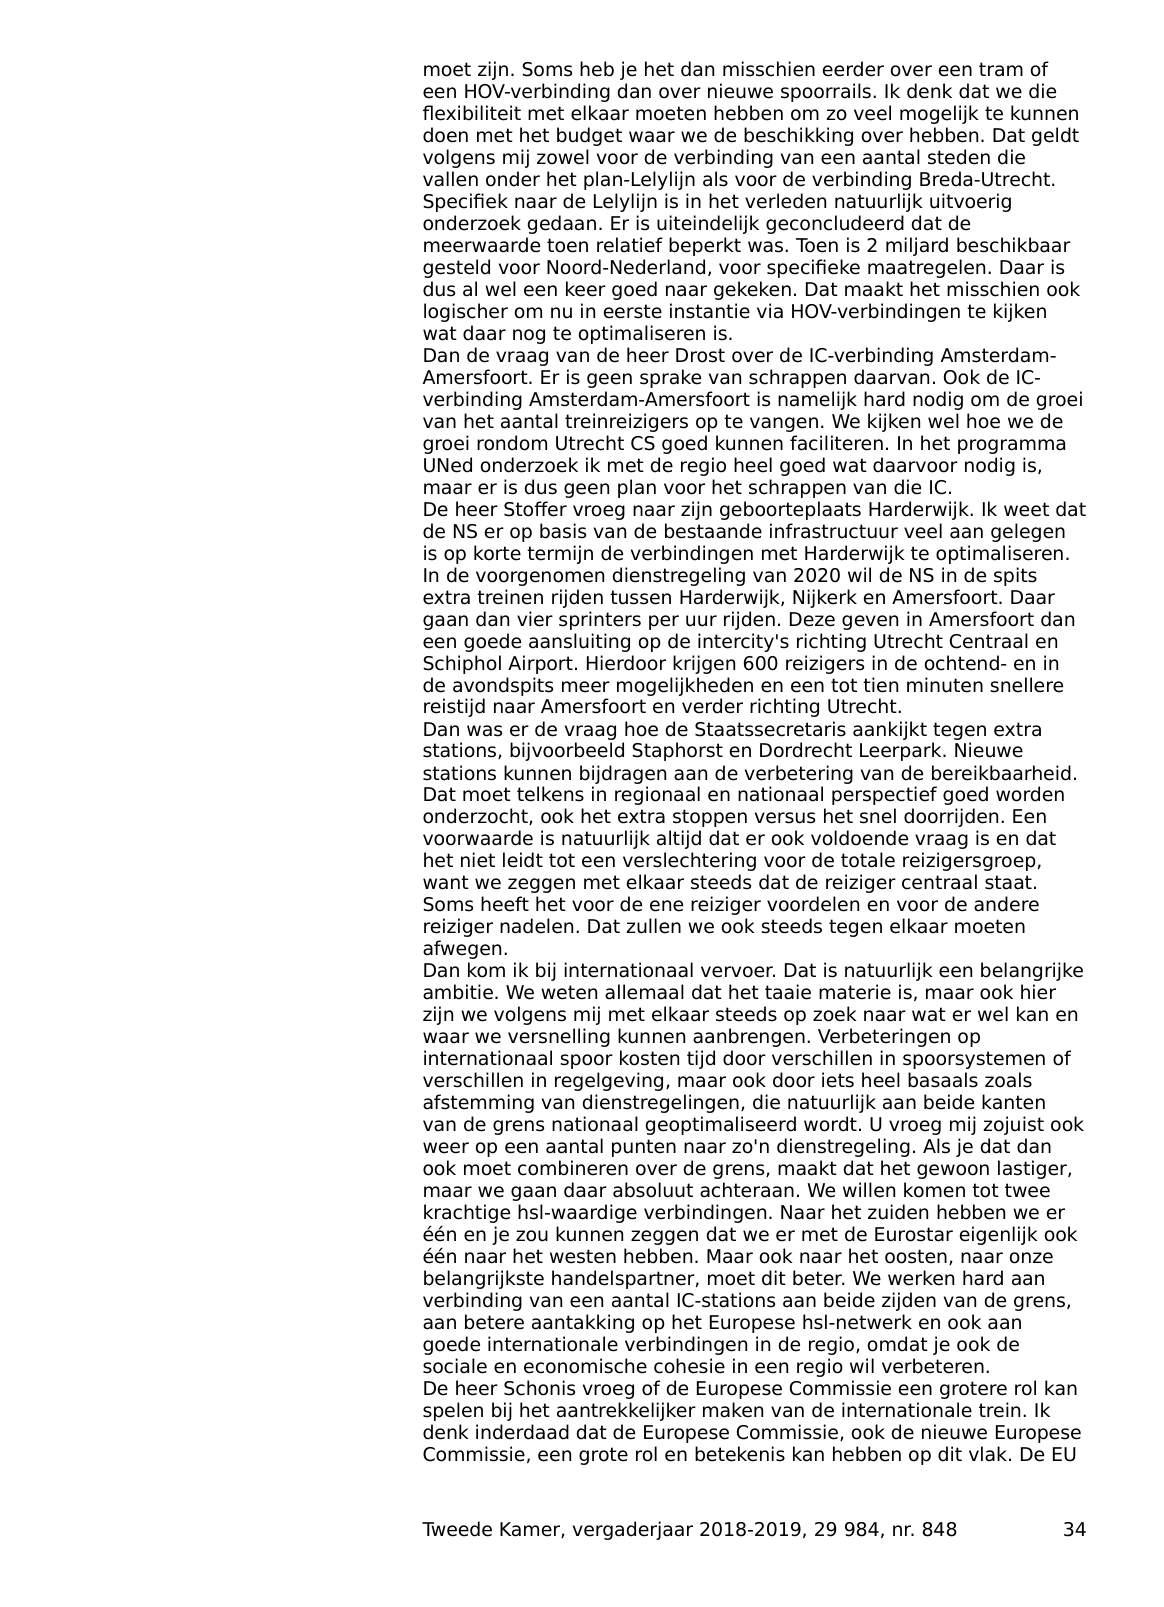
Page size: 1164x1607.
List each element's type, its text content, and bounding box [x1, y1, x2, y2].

text Dan de vraag van de heer Drost over de IC-verbinding Amsterdam-Amersfoort. Er is geen sprake van schrappen daarvan. Ook de IC-verbinding Amsterdam-Amersfoort is namelijk hard nodig om de groei van het aantal treinreizigers op te vangen. We kijken wel hoe we de groei rondom Utrecht CS goed kunnen faciliteren. In het programma UNed onderzoek ik met de regio heel goed wat daarvoor nodig is, maar er is dus geen plan voor het schrappen van die IC. [422, 345, 1087, 499]
text Dan was er de vraag hoe de Staatssecretaris aankijkt tegen extra stations, bijvoorbeeld Staphorst en Dordrecht Leerpark. Nieuwe stations kunnen bijdragen aan de verbetering van de bereikbaarheid. Dat moet telkens in regionaal en nationaal perspectief goed worden onderzocht, ook het extra stoppen versus het snel doorrijden. Een voorwaarde is natuurlijk altijd dat er ook voldoende vraag is en dat het niet leidt tot een verslechtering voor de totale reizigersgroep, want we zeggen met elkaar steeds dat de reiziger centraal staat. Soms heeft het voor de ene reiziger voordelen en voor de andere reiziger nadelen. Dat zullen we ook steeds tegen elkaar moeten afwegen. [422, 718, 1087, 960]
text Dan kom ik bij internationaal vervoer. Dat is natuurlijk een belangrijke ambitie. We weten allemaal dat het taaie materie is, maar ook hier zijn we volgens mij met elkaar steeds op zoek naar wat er wel kan en waar we versnelling kunnen aanbrengen. Verbeteringen op internationaal spoor kosten tijd door verschillen in spoorsystemen of verschillen in regelgeving, maar ook door iets heel basaals zoals afstemming van dienstregelingen, die natuurlijk aan beide kanten van de grens nationaal geoptimaliseerd wordt. U vroeg mij zojuist ook weer op een aantal punten naar zo'n dienstregeling. Als je dat dan ook moet combineren over de grens, maakt dat het gewoon lastiger, maar we gaan daar absoluut achteraan. We willen komen tot twee krachtige hsl-waardige verbindingen. Naar het zuiden hebben we er één en je zou kunnen zeggen dat we er met de Eurostar eigenlijk ook één naar het westen hebben. Maar ook naar het oosten, naar onze belangrijkste handelspartner, moet dit beter. We werken hard aan verbinding van een aantal IC-stations aan beide zijden van de grens, aan betere aantakking op het Europese hsl-netwerk en ook aan goede internationale verbindingen in de regio, omdat je ook de sociale en economische cohesie in een regio wil verbeteren. [422, 960, 1087, 1378]
text De heer Stoffer vroeg naar zijn geboorteplaats Harderwijk. Ik weet dat de NS er op basis van de bestaande infrastructuur veel aan gelegen is op korte termijn de verbindingen met Harderwijk te optimaliseren. In de voorgenomen dienstregeling van 2020 wil de NS in de spits extra treinen rijden tussen Harderwijk, Nijkerk en Amersfoort. Daar gaan dan vier sprinters per uur rijden. Deze geven in Amersfoort dan een goede aansluiting op de intercity's richting Utrecht Centraal en Schiphol Airport. Hierdoor krijgen 600 reizigers in de ochtend- en in de avondspits meer mogelijkheden en een tot tien minuten snellere reistijd naar Amersfoort en verder richting Utrecht. [422, 499, 1087, 718]
text De heer Schonis vroeg of de Europese Commissie een grotere rol kan spelen bij het aantrekkelijker maken van de internationale trein. Ik denk inderdaad dat de Europese Commissie, ook de nieuwe Europese Commissie, een grote rol en betekenis kan hebben op dit vlak. De EU [422, 1378, 1087, 1466]
text moet zijn. Soms heb je het dan misschien eerder over een tram of een HOV-verbinding dan over nieuwe spoorrails. Ik denk dat we die flexibiliteit met elkaar moeten hebben om zo veel mogelijk te kunnen doen met het budget waar we de beschikking over hebben. Dat geldt volgens mij zowel voor de verbinding van een aantal steden die vallen onder het plan-Lelylijn als voor de verbinding Breda-Utrecht. Specifiek naar de Lelylijn is in het verleden natuurlijk uitvoerig onderzoek gedaan. Er is uiteindelijk geconcludeerd dat de meerwaarde toen relatief beperkt was. Toen is 2 miljard beschikbaar gesteld voor Noord-Nederland, voor specifieke maatregelen. Daar is dus al wel een keer goed naar gekeken. Dat maakt het misschien ook logischer om nu in eerste instantie via HOV-verbindingen te kijken wat daar nog te optimaliseren is. [422, 59, 1087, 345]
